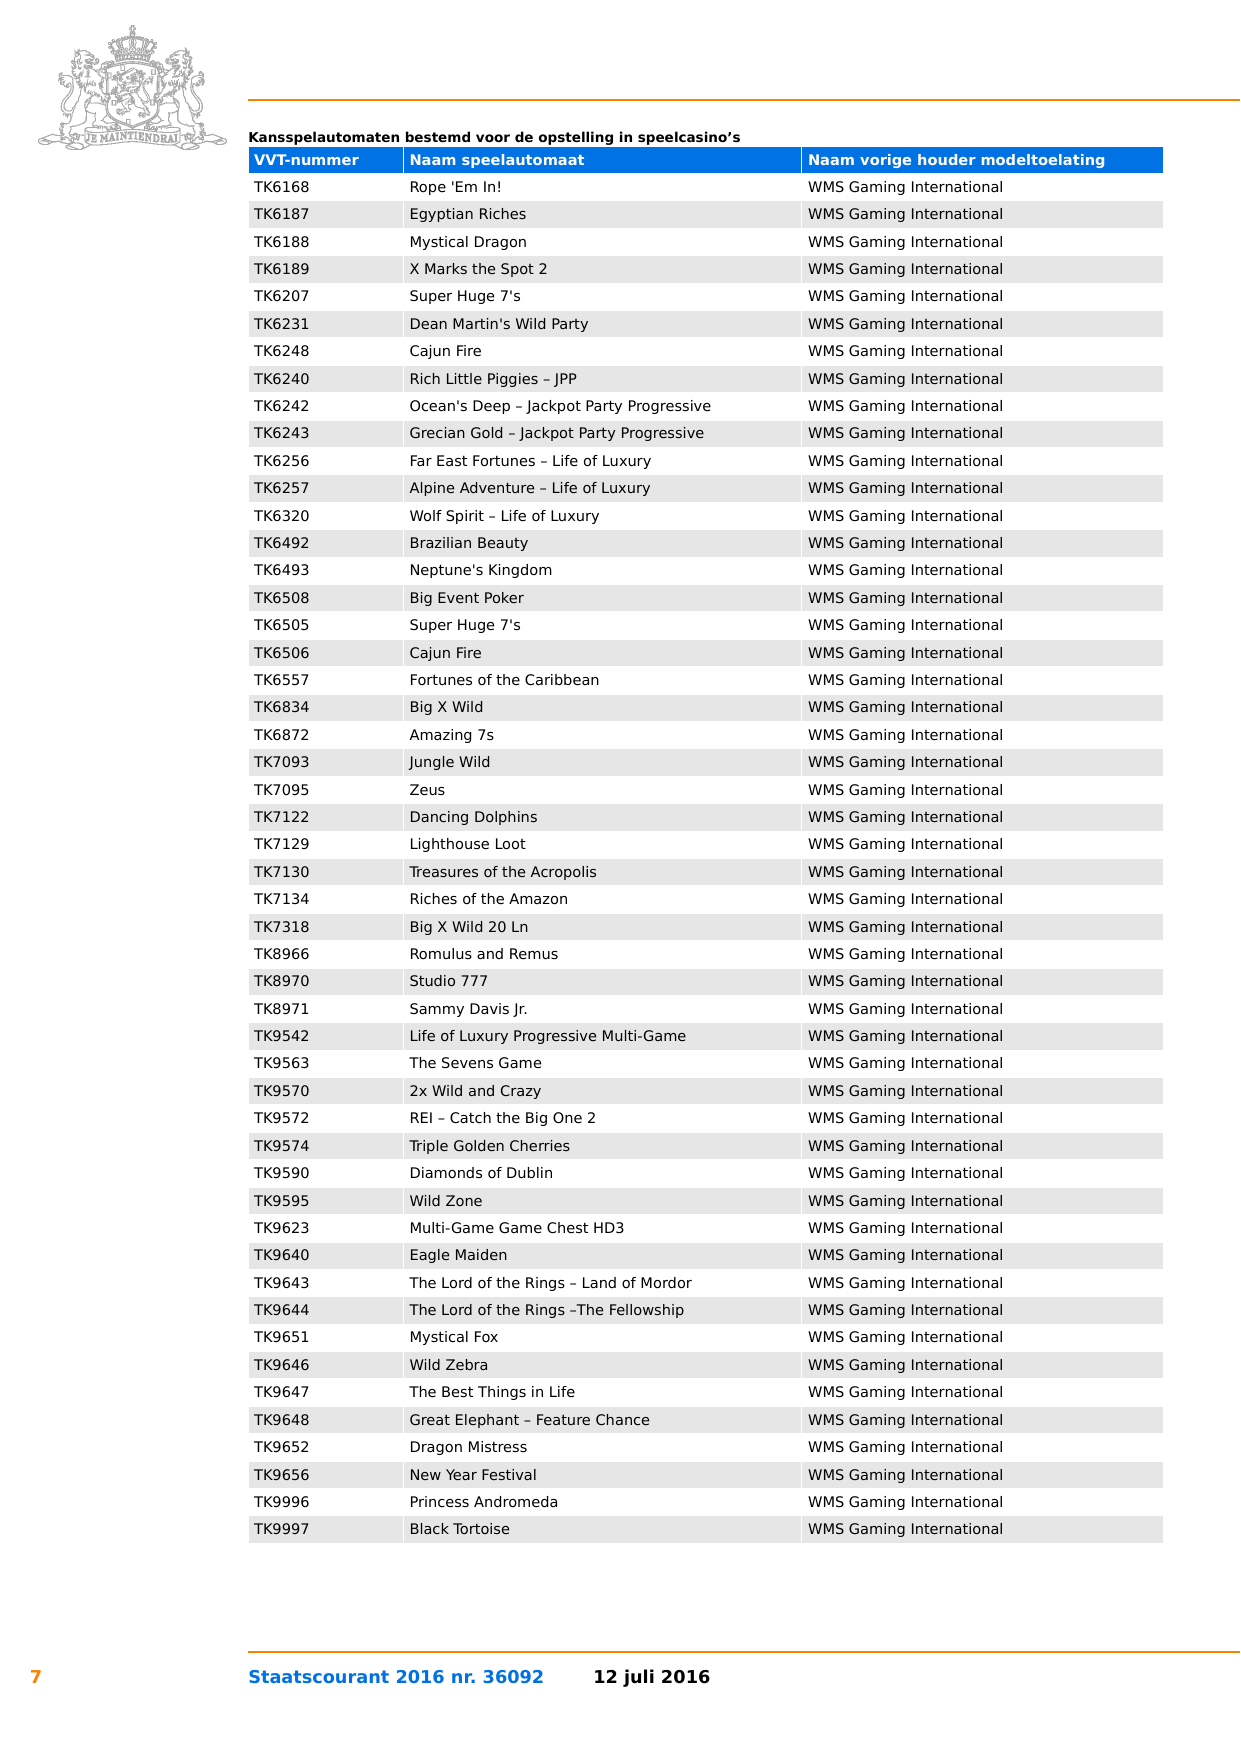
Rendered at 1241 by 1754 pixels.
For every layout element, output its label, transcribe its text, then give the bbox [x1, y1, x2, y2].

table_cell Riches of the Amazon [404, 886, 801, 913]
table_cell WMS Gaming International [802, 1188, 1163, 1214]
table_cell WMS Gaming International [802, 749, 1163, 776]
table_cell WMS Gaming International [802, 201, 1163, 228]
table_cell WMS Gaming International [802, 393, 1163, 419]
table_cell TK9997 [249, 1516, 403, 1543]
table_cell WMS Gaming International [802, 1325, 1163, 1351]
table_cell TK9648 [249, 1407, 403, 1433]
table_cell WMS Gaming International [802, 1407, 1163, 1433]
table_cell Ocean's Deep – Jackpot Party Progressive [404, 393, 801, 419]
table_cell WMS Gaming International [802, 503, 1163, 529]
table_cell TK6257 [249, 475, 403, 502]
table_cell WMS Gaming International [802, 1133, 1163, 1159]
table_cell WMS Gaming International [802, 256, 1163, 283]
table_cell Rope 'Em In! [404, 174, 801, 200]
table_cell WMS Gaming International [802, 174, 1163, 200]
table_cell TK9651 [249, 1325, 403, 1351]
table_cell TK9590 [249, 1160, 403, 1187]
table_cell WMS Gaming International [802, 1078, 1163, 1104]
table_cell Dancing Dolphins [404, 804, 801, 831]
table_cell TK6557 [249, 667, 403, 693]
table_cell TK6187 [249, 201, 403, 228]
table_cell Alpine Adventure – Life of Luxury [404, 475, 801, 502]
table_cell TK6240 [249, 366, 403, 392]
table_cell TK6207 [249, 284, 403, 310]
table_cell The Lord of the Rings – Land of Mordor [404, 1270, 801, 1296]
table_cell TK7130 [249, 859, 403, 885]
table_cell TK9542 [249, 1023, 403, 1050]
table_cell WMS Gaming International [802, 448, 1163, 474]
table_cell WMS Gaming International [802, 1489, 1163, 1515]
table_cell TK9646 [249, 1352, 403, 1378]
table_cell Naam vorige houder modeltoelating [802, 147, 1163, 173]
table_cell Cajun Fire [404, 339, 801, 365]
table_cell TK6493 [249, 558, 403, 584]
table_header Kansspelautomaten bestemd voor de opstelling in speelcasino’s [248, 130, 1163, 146]
table_cell TK9644 [249, 1297, 403, 1324]
table_cell WMS Gaming International [802, 284, 1163, 310]
table_cell WMS Gaming International [802, 914, 1163, 940]
table_cell WMS Gaming International [802, 1215, 1163, 1241]
table_cell Grecian Gold – Jackpot Party Progressive [404, 421, 801, 447]
table_cell The Sevens Game [404, 1051, 801, 1077]
table_cell REI – Catch the Big One 2 [404, 1106, 801, 1132]
table_cell Amazing 7s [404, 722, 801, 748]
table_cell TK9647 [249, 1380, 403, 1406]
table_cell WMS Gaming International [802, 1297, 1163, 1324]
table_cell TK6834 [249, 695, 403, 721]
table_cell Big Event Poker [404, 585, 801, 611]
table_cell Dean Martin's Wild Party [404, 311, 801, 337]
table_cell WMS Gaming International [802, 1380, 1163, 1406]
table_cell Big X Wild [404, 695, 801, 721]
table_cell WMS Gaming International [802, 339, 1163, 365]
table_cell TK8970 [249, 969, 403, 995]
table_cell Multi-Game Game Chest HD3 [404, 1215, 801, 1241]
table_cell Diamonds of Dublin [404, 1160, 801, 1187]
table_cell WMS Gaming International [802, 1352, 1163, 1378]
table_cell WMS Gaming International [802, 1462, 1163, 1488]
table_cell WMS Gaming International [802, 421, 1163, 447]
table_cell WMS Gaming International [802, 695, 1163, 721]
table_cell WMS Gaming International [802, 475, 1163, 502]
table_cell WMS Gaming International [802, 1023, 1163, 1050]
table_cell TK6188 [249, 229, 403, 255]
table_cell TK9656 [249, 1462, 403, 1488]
table_cell TK9643 [249, 1270, 403, 1296]
table_cell Wild Zebra [404, 1352, 801, 1378]
table_cell Treasures of the Acropolis [404, 859, 801, 885]
table_cell WMS Gaming International [802, 804, 1163, 831]
table_cell TK9595 [249, 1188, 403, 1214]
table_cell WMS Gaming International [802, 311, 1163, 337]
table_cell TK6506 [249, 640, 403, 666]
table_cell Rich Little Piggies – JPP [404, 366, 801, 392]
table_cell WMS Gaming International [802, 366, 1163, 392]
table_cell TK6242 [249, 393, 403, 419]
table_cell TK7129 [249, 832, 403, 858]
table_cell TK9623 [249, 1215, 403, 1241]
table_cell New Year Festival [404, 1462, 801, 1488]
table_cell WMS Gaming International [802, 722, 1163, 748]
table_cell TK9572 [249, 1106, 403, 1132]
table_cell X Marks the Spot 2 [404, 256, 801, 283]
table_cell TK8966 [249, 941, 403, 967]
table_cell Dragon Mistress [404, 1434, 801, 1461]
table_cell TK6492 [249, 530, 403, 557]
table_cell Naam speelautomaat [404, 147, 801, 173]
table_cell Far East Fortunes – Life of Luxury [404, 448, 801, 474]
table_cell TK9574 [249, 1133, 403, 1159]
table_cell WMS Gaming International [802, 1160, 1163, 1187]
table_cell WMS Gaming International [802, 859, 1163, 885]
table_cell TK9652 [249, 1434, 403, 1461]
table_cell TK7095 [249, 777, 403, 803]
table_cell Big X Wild 20 Ln [404, 914, 801, 940]
table_cell WMS Gaming International [802, 1106, 1163, 1132]
table_cell WMS Gaming International [802, 585, 1163, 611]
table_cell Jungle Wild [404, 749, 801, 776]
table_cell TK6243 [249, 421, 403, 447]
table_cell Wolf Spirit – Life of Luxury [404, 503, 801, 529]
table_cell WMS Gaming International [802, 941, 1163, 967]
table_cell Black Tortoise [404, 1516, 801, 1543]
table_cell WMS Gaming International [802, 640, 1163, 666]
table_cell Fortunes of the Caribbean [404, 667, 801, 693]
table_cell WMS Gaming International [802, 1434, 1163, 1461]
table_cell WMS Gaming International [802, 886, 1163, 913]
table_cell Studio 777 [404, 969, 801, 995]
table_cell WMS Gaming International [802, 1051, 1163, 1077]
table_cell Mystical Dragon [404, 229, 801, 255]
table_cell Lighthouse Loot [404, 832, 801, 858]
table_cell Triple Golden Cherries [404, 1133, 801, 1159]
table_cell Romulus and Remus [404, 941, 801, 967]
table_cell WMS Gaming International [802, 558, 1163, 584]
table_cell TK6256 [249, 448, 403, 474]
table_cell TK6872 [249, 722, 403, 748]
table_cell Neptune's Kingdom [404, 558, 801, 584]
table_cell Wild Zone [404, 1188, 801, 1214]
table_cell Eagle Maiden [404, 1243, 801, 1269]
table_cell Zeus [404, 777, 801, 803]
table_cell Mystical Fox [404, 1325, 801, 1351]
table_cell VVT-nummer [249, 147, 403, 173]
table_cell TK9570 [249, 1078, 403, 1104]
picture [38, 25, 227, 150]
table_cell TK7122 [249, 804, 403, 831]
table_cell TK9563 [249, 1051, 403, 1077]
table_cell WMS Gaming International [802, 229, 1163, 255]
table_cell 2x Wild and Crazy [404, 1078, 801, 1104]
table_cell WMS Gaming International [802, 777, 1163, 803]
table_cell WMS Gaming International [802, 1516, 1163, 1543]
table_cell Princess Andromeda [404, 1489, 801, 1515]
table_cell TK7318 [249, 914, 403, 940]
table_cell Cajun Fire [404, 640, 801, 666]
table_cell Sammy Davis Jr. [404, 996, 801, 1022]
table_cell Life of Luxury Progressive Multi-Game [404, 1023, 801, 1050]
table_cell TK7093 [249, 749, 403, 776]
table_cell TK6248 [249, 339, 403, 365]
table_cell WMS Gaming International [802, 530, 1163, 557]
table_cell WMS Gaming International [802, 996, 1163, 1022]
table_cell The Best Things in Life [404, 1380, 801, 1406]
table_cell WMS Gaming International [802, 832, 1163, 858]
table_cell Great Elephant – Feature Chance [404, 1407, 801, 1433]
table_cell TK6508 [249, 585, 403, 611]
table_cell TK7134 [249, 886, 403, 913]
table_cell WMS Gaming International [802, 1243, 1163, 1269]
table_cell TK6505 [249, 613, 403, 639]
table_cell TK6231 [249, 311, 403, 337]
table_cell Brazilian Beauty [404, 530, 801, 557]
table_cell TK6189 [249, 256, 403, 283]
table_cell Egyptian Riches [404, 201, 801, 228]
table_cell TK6168 [249, 174, 403, 200]
table_cell WMS Gaming International [802, 969, 1163, 995]
table_cell Super Huge 7's [404, 284, 801, 310]
table_cell TK9640 [249, 1243, 403, 1269]
table_cell WMS Gaming International [802, 667, 1163, 693]
table_cell TK9996 [249, 1489, 403, 1515]
table_cell TK8971 [249, 996, 403, 1022]
table_cell WMS Gaming International [802, 613, 1163, 639]
table_cell The Lord of the Rings –The Fellowship [404, 1297, 801, 1324]
table_cell Super Huge 7's [404, 613, 801, 639]
table_cell TK6320 [249, 503, 403, 529]
table_cell WMS Gaming International [802, 1270, 1163, 1296]
